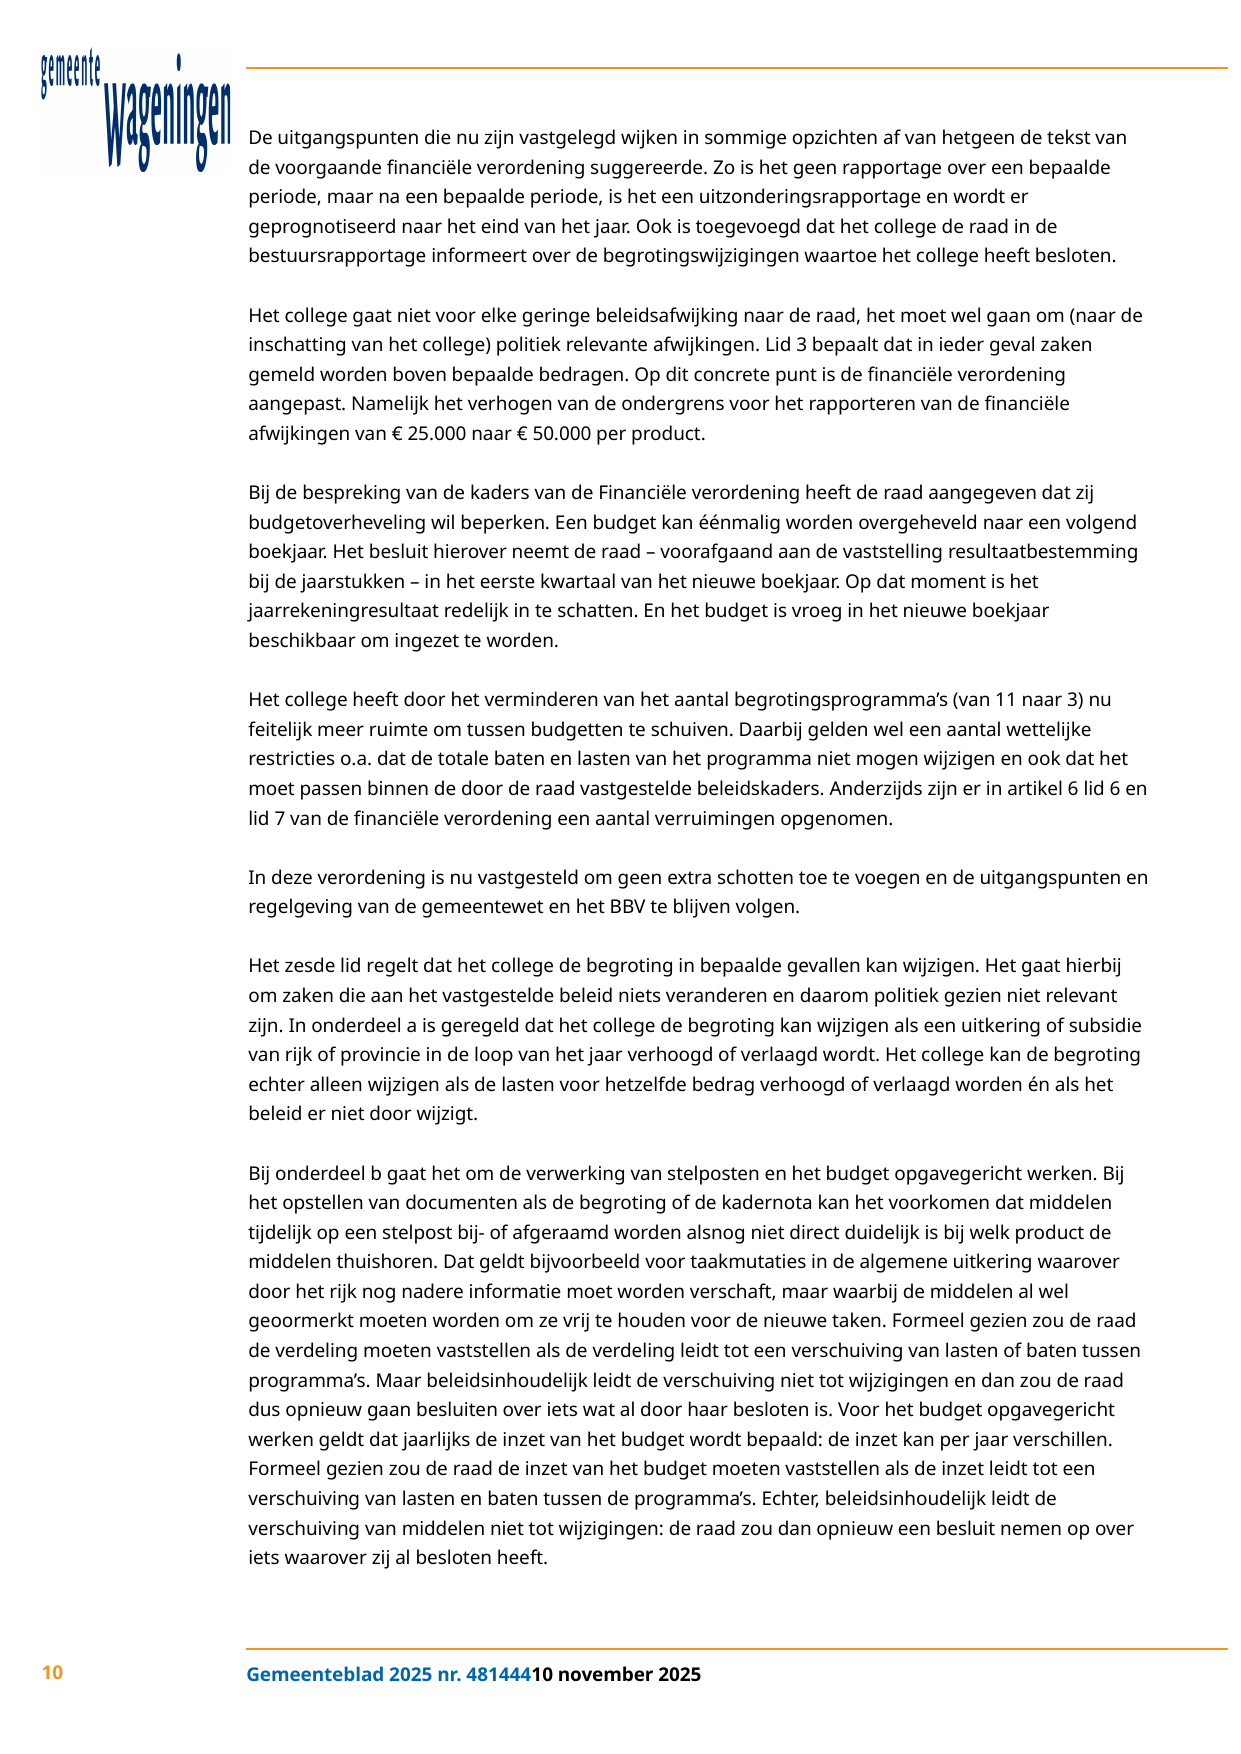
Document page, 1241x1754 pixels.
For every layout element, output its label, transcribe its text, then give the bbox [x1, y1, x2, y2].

text Bij onderdeel b gaat het om de verwerking van stelposten en het budget opgavegericht werken. Bij het opstellen van documenten als de begroting of de kadernota kan het voorkomen dat middelen tijdelijk op een stelpost bij- of afgeraamd worden alsnog niet direct duidelijk is bij welk product de middelen thuishoren. Dat geldt bijvoorbeeld voor taakmutaties in de algemene uitkering waarover door het rijk nog nadere informatie moet worden verschaft, maar waarbij de middelen al wel geoormerkt moeten worden om ze vrij te houden voor de nieuwe taken. Formeel gezien zou de raad de verdeling moeten vaststellen als de verdeling leidt tot een verschuiving van lasten of baten tussen programma’s. Maar beleidsinhoudelijk leidt de verschuiving niet tot wijzigingen en dan zou de raad dus opnieuw gaan besluiten over iets wat al door haar besloten is. Voor het budget opgavegericht werken geldt dat jaarlijks de inzet van het budget wordt bepaald: de inzet kan per jaar verschillen. Formeel gezien zou de raad de inzet van het budget moeten vaststellen als de inzet leidt tot een verschuiving van lasten en baten tussen de programma’s. Echter, beleidsinhoudelijk leidt de verschuiving van middelen niet tot wijzigingen: de raad zou dan opnieuw een besluit nemen op over iets waarover zij al besloten heeft. [248, 1160, 1152, 1570]
text Bij de bespreking van de kaders van de Financiële verordening heeft de raad aangegeven dat zij budgetoverheveling wil beperken. Een budget kan éénmalig worden overgeheveld naar een volgend boekjaar. Het besluit hierover neemt de raad – voorafgaand aan de vaststelling resultaatbestemming bij de jaarstukken – in het eerste kwartaal van het nieuwe boekjaar. Op dat moment is het jaarrekeningresultaat redelijk in te schatten. En het budget is vroeg in het nieuwe boekjaar beschikbaar om ingezet te worden. [248, 479, 1152, 653]
text De uitgangspunten die nu zijn vastgelegd wijken in sommige opzichten af van hetgeen de tekst van de voorgaande financiële verordening suggereerde. Zo is het geen rapportage over een bepaalde periode, maar na een bepaalde periode, is het een uitzonderingsrapportage en wordt er geprognotiseerd naar het eind van het jaar. Ook is toegevoegd dat het college de raad in de bestuursrapportage informeert over de begrotingswijzigingen waartoe het college heeft besloten. [248, 124, 1152, 268]
text Het college gaat niet voor elke geringe beleidsafwijking naar de raad, het moet wel gaan om (naar de inschatting van het college) politiek relevante afwijkingen. Lid 3 bepaalt dat in ieder geval zaken gemeld worden boven bepaalde bedragen. Op dit concrete punt is de financiële verordening aangepast. Namelijk het verhogen van de ondergrens voor het rapporteren van de financiële afwijkingen van € 25.000 naar € 50.000 per product. [248, 302, 1152, 446]
text Het college heeft door het verminderen van het aantal begrotingsprogramma’s (van 11 naar 3) nu feitelijk meer ruimte om tussen budgetten te schuiven. Daarbij gelden wel een aantal wettelijke restricties o.a. dat de totale baten en lasten van het programma niet mogen wijzigen en ook dat het moet passen binnen de door de raad vastgestelde beleidskaders. Anderzijds zijn er in artikel 6 lid 6 en lid 7 van de financiële verordening een aantal verruimingen opgenomen. [248, 686, 1152, 831]
picture [41, 47, 231, 172]
text In deze verordening is nu vastgesteld om geen extra schotten toe te voegen en de uitgangspunten en regelgeving van de gemeentewet en het BBV te blijven volgen. [248, 864, 1152, 919]
text Het zesde lid regelt dat het college de begroting in bepaalde gevallen kan wijzigen. Het gaat hierbij om zaken die aan het vastgestelde beleid niets veranderen en daarom politiek gezien niet relevant zijn. In onderdeel a is geregeld dat het college de begroting kan wijzigen als een uitkering of subsidie van rijk of provincie in de loop van het jaar verhoogd of verlaagd wordt. Het college kan de begroting echter alleen wijzigen als de lasten voor hetzelfde bedrag verhoogd of verlaagd worden én als het beleid er niet door wijzigt. [248, 953, 1152, 1126]
